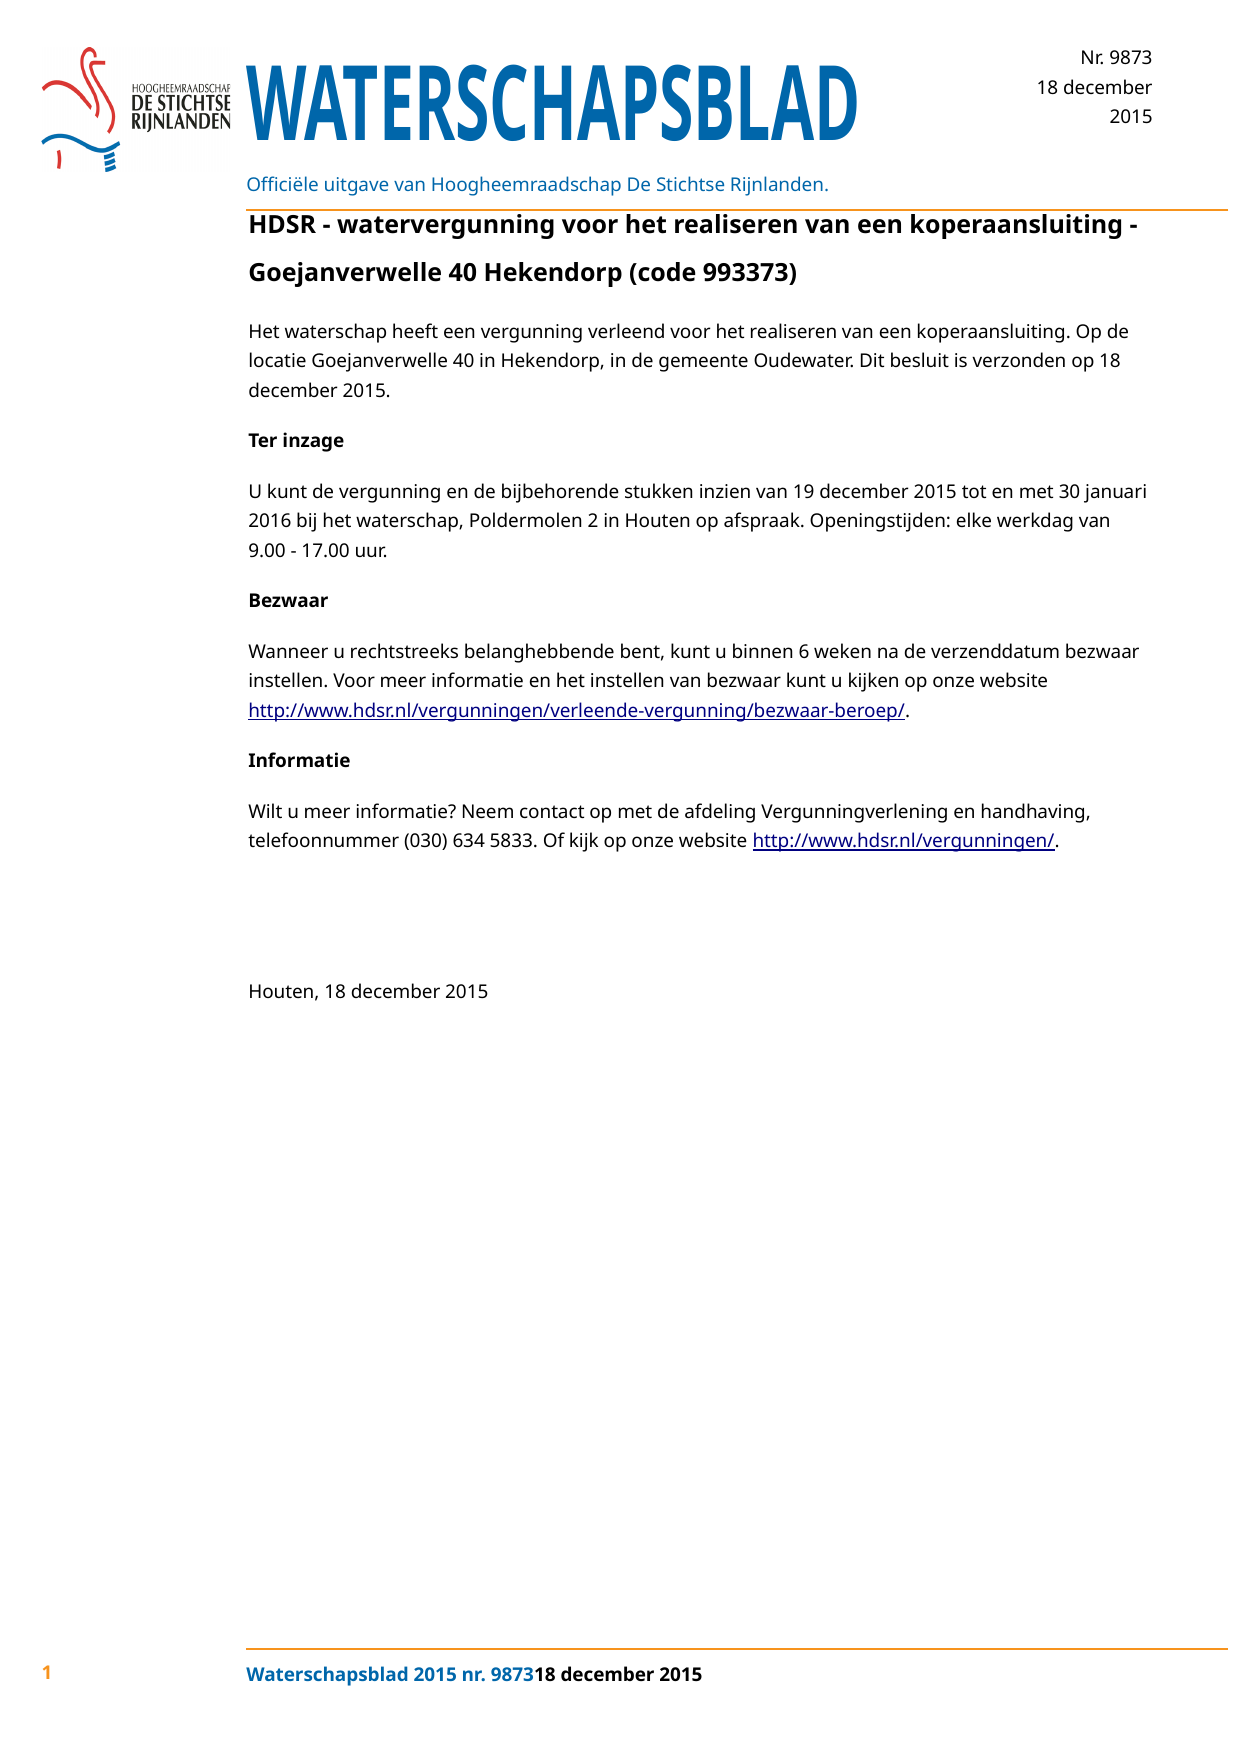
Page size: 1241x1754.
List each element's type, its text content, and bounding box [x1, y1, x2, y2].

text Houten, 18 december 2015 [248, 979, 1152, 1004]
text Wanneer u rechtstreeks belanghebbende bent, kunt u binnen 6 weken na de verzenddatum bezwaar instellen. Voor meer informatie en het instellen van bezwaar kunt u kijken op onze website http://www.hdsr.nl/vergunningen/verleende-vergunning/bezwaar-beroep/. [248, 638, 1152, 723]
text U kunt de vergunning en de bijbehorende stukken inzien van 19 december 2015 tot en met 30 januari 2016 bij het waterschap, Poldermolen 2 in Houten op afspraak. Openingstijden: elke werkdag van 9.00 - 17.00 uur. [248, 478, 1152, 563]
picture [41, 47, 231, 172]
text Wilt u meer informatie? Neem contact op met de afdeling Vergunningverlening en handhaving, telefoonnummer (030) 634 5833. Of kijk op onze website http://www.hdsr.nl/vergunningen/. [248, 798, 1152, 853]
text Informatie [248, 747, 1152, 773]
text Het waterschap heeft een vergunning verleend voor het realiseren van een koperaansluiting. Op de locatie Goejanverwelle 40 in Hekendorp, in de gemeente Oudewater. Dit besluit is verzonden op 18 december 2015. [248, 318, 1152, 403]
text HDSR - watervergunning voor het realiseren van een koperaansluiting - Goejanverwelle 40 Hekendorp (code 993373) [248, 211, 1152, 288]
text Bezwaar [248, 587, 1152, 613]
text Ter inzage [248, 427, 1152, 453]
